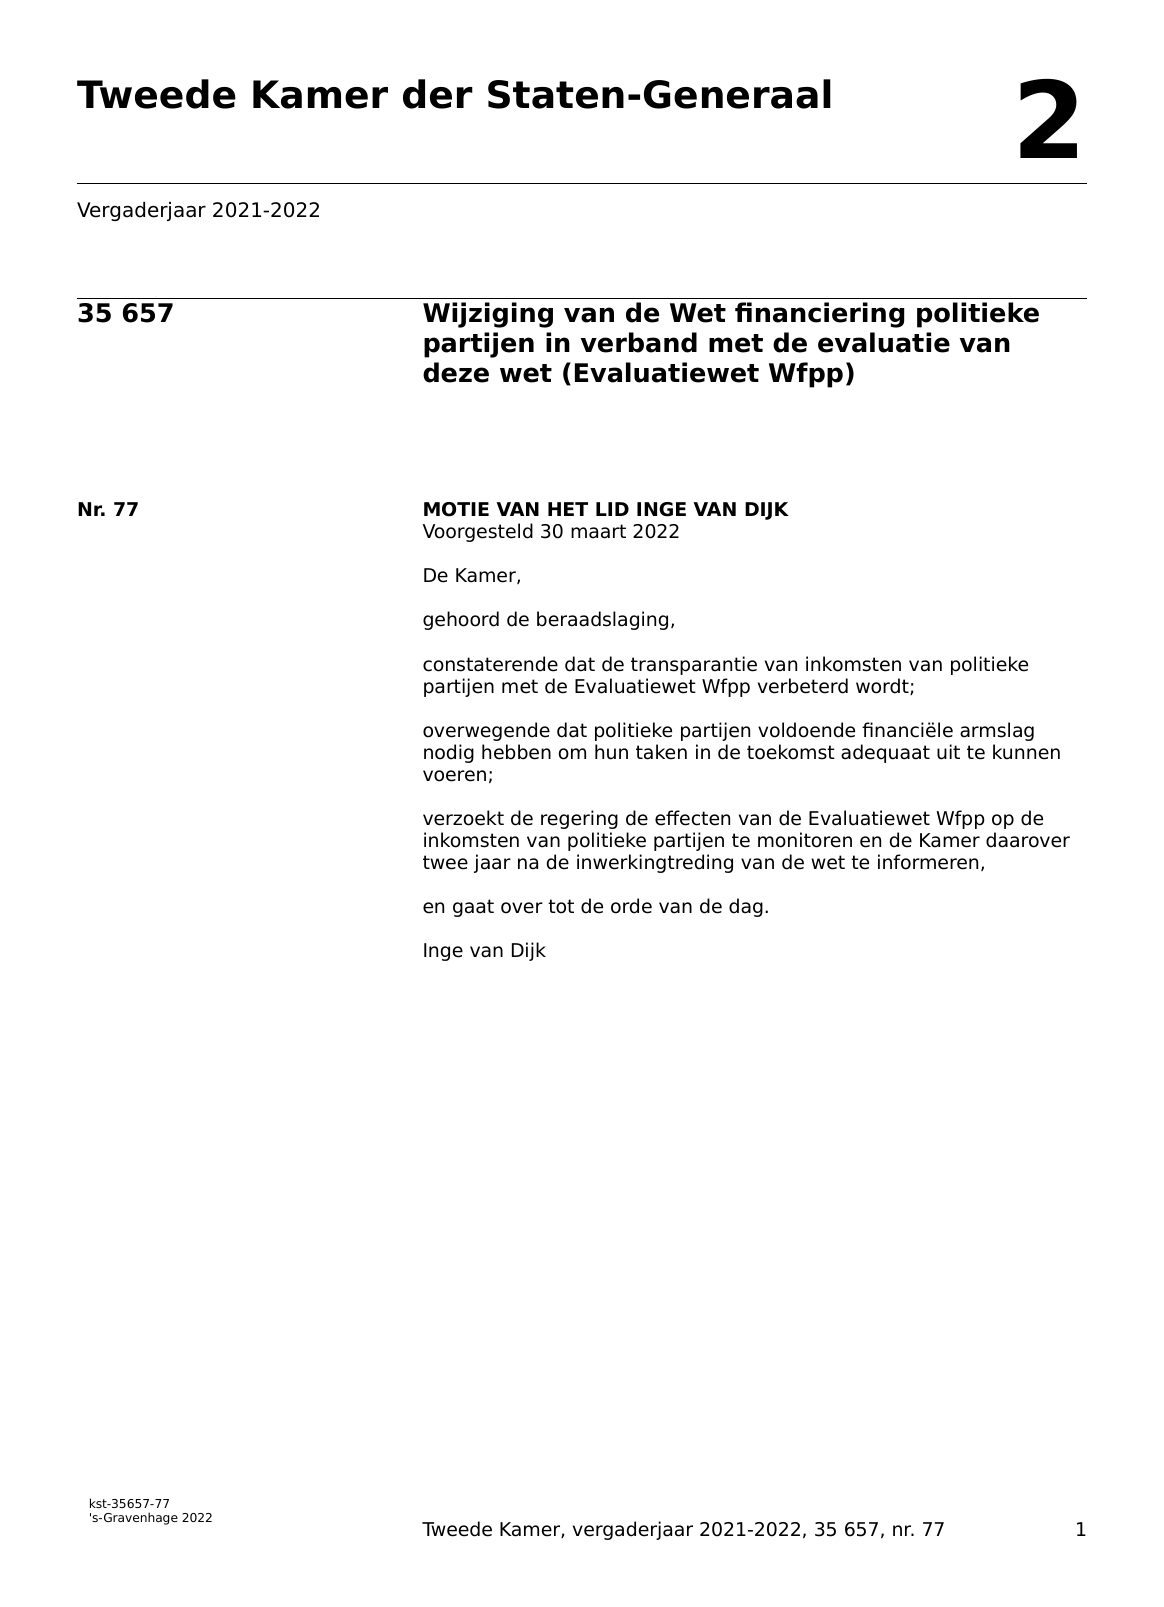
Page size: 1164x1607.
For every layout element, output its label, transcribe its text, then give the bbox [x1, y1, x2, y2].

text verzoekt de regering de effecten van de Evaluatiewet Wfpp op de inkomsten van politieke partijen te monitoren en de Kamer daarover twee jaar na de inwerkingtreding van de wet te informeren, [422, 808, 1087, 874]
subtitle 35 657 Wijziging van de Wet financiering politieke partijen in verband met de evaluatie van deze wet (Evaluatiewet Wfpp) [77, 299, 1087, 388]
subtitle Nr. 77 MOTIE VAN HET LID INGE VAN DIJK [77, 499, 1087, 521]
text overwegende dat politieke partijen voldoende financiële armslag nodig hebben om hun taken in de toekomst adequaat uit te kunnen voeren; [422, 720, 1087, 786]
table_cell Vergaderjaar 2021-2022 [77, 184, 1087, 298]
text Voorgesteld 30 maart 2022 [422, 521, 1087, 543]
text gehoord de beraadslaging, [422, 609, 1087, 631]
text De Kamer, [422, 565, 1087, 587]
text Inge van Dijk [422, 940, 1087, 962]
text constaterende dat de transparantie van inkomsten van politieke partijen met de Evaluatiewet Wfpp verbeterd wordt; [422, 653, 1087, 697]
table_header 2 [886, 59, 1087, 183]
text 's-Gravenhage 2022 [88, 1511, 323, 1525]
text kst-35657-77 [88, 1497, 323, 1511]
table_header Tweede Kamer der Staten-Generaal [77, 59, 886, 183]
text en gaat over tot de orde van de dag. [422, 896, 1087, 918]
